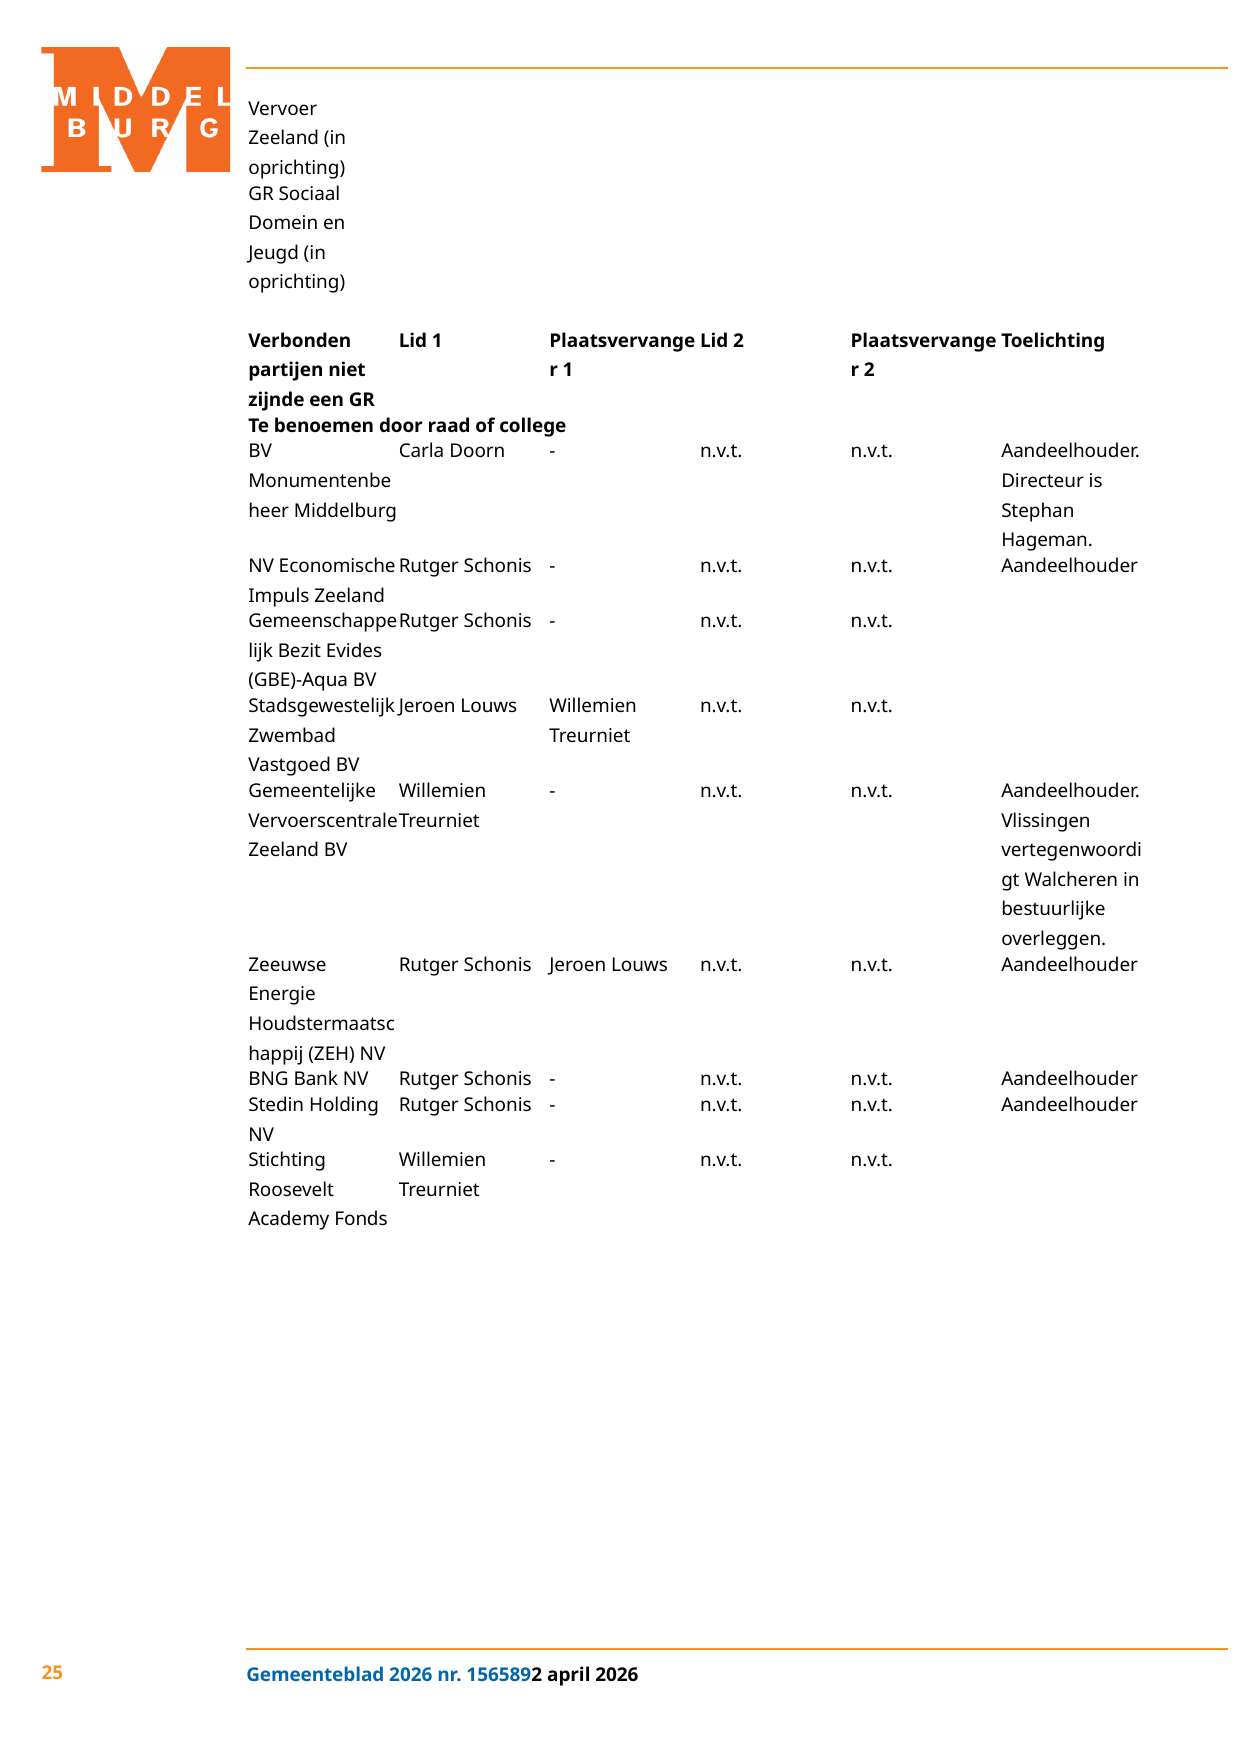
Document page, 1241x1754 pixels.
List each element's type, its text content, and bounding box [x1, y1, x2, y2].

table_cell Rutger Schonis [399, 552, 549, 607]
table_cell - [549, 1091, 700, 1146]
table_cell n.v.t. [700, 438, 850, 552]
table_cell BNG Bank NV [248, 1065, 398, 1091]
table_cell n.v.t. [850, 552, 1001, 607]
table_cell n.v.t. [700, 951, 850, 1065]
table_cell n.v.t. [850, 1091, 1001, 1146]
table_cell n.v.t. [700, 1065, 850, 1091]
table_cell n.v.t. [850, 1146, 1001, 1231]
table_header Plaatsvervanger 2 [850, 327, 1001, 412]
table_cell - [549, 1146, 700, 1231]
table_cell Gemeenschappelijk Bezit Evides (GBE)-Aqua BV [248, 608, 398, 692]
table_cell [635, 95, 764, 180]
table_cell Zeeuwse Energie Houdstermaatschappij (ZEH) NV [248, 951, 398, 1065]
table_cell [1001, 608, 1152, 692]
table_cell Willemien Treurniet [549, 693, 700, 777]
table_cell [377, 180, 506, 294]
table_cell GR Sociaal Domein en Jeugd (in oprichting) [248, 180, 377, 294]
table_cell Stadsgewestelijk Zwembad Vastgoed BV [248, 693, 398, 777]
table_cell [1001, 1146, 1152, 1231]
table_cell Rutger Schonis [399, 1091, 549, 1146]
table_cell Vervoer Zeeland (in oprichting) [248, 95, 377, 180]
table_cell [894, 180, 1022, 294]
table_cell - [549, 608, 700, 692]
table_cell n.v.t. [850, 951, 1001, 1065]
table_cell [1023, 180, 1152, 294]
table_cell n.v.t. [850, 608, 1001, 692]
table_cell - [549, 1065, 700, 1091]
table_cell [377, 95, 506, 180]
table_cell - [549, 777, 700, 951]
table_header Verbonden partijen niet zijnde een GR [248, 327, 398, 412]
table_cell n.v.t. [700, 608, 850, 692]
table_cell Aandeelhouder [1001, 1091, 1152, 1146]
table_cell Carla Doorn [399, 438, 549, 552]
table_cell n.v.t. [700, 693, 850, 777]
table_cell [506, 95, 635, 180]
table_cell n.v.t. [850, 693, 1001, 777]
table_cell [506, 180, 635, 294]
table_cell Aandeelhouder. Directeur is Stephan Hageman. [1001, 438, 1152, 552]
table_cell [635, 180, 764, 294]
table_cell n.v.t. [850, 777, 1001, 951]
table_cell Aandeelhouder. Vlissingen vertegenwoordigt Walcheren in bestuurlijke overleggen. [1001, 777, 1152, 951]
table_cell - [549, 552, 700, 607]
table_cell Rutger Schonis [399, 608, 549, 692]
table_cell Gemeentelijke Vervoerscentrale Zeeland BV [248, 777, 398, 951]
table_cell Aandeelhouder [1001, 1065, 1152, 1091]
table_cell [764, 180, 893, 294]
table_cell Rutger Schonis [399, 1065, 549, 1091]
table_cell [1001, 693, 1152, 777]
table_cell n.v.t. [700, 552, 850, 607]
table_cell Jeroen Louws [399, 693, 549, 777]
table_header Lid 2 [700, 327, 850, 412]
table_cell Willemien Treurniet [399, 1146, 549, 1231]
table_header Lid 1 [399, 327, 549, 412]
table_cell [764, 95, 893, 180]
table_cell n.v.t. [700, 1146, 850, 1231]
table_cell Stedin Holding NV [248, 1091, 398, 1146]
table_cell Rutger Schonis [399, 951, 549, 1065]
table_cell n.v.t. [850, 438, 1001, 552]
table_header Plaatsvervanger 1 [549, 327, 700, 412]
table_cell n.v.t. [700, 777, 850, 951]
table_cell Aandeelhouder [1001, 951, 1152, 1065]
table_cell [894, 95, 1022, 180]
table_cell Jeroen Louws [549, 951, 700, 1065]
table_cell Te benoemen door raad of college [248, 412, 1152, 438]
table_cell Willemien Treurniet [399, 777, 549, 951]
table_cell BV Monumentenbeheer Middelburg [248, 438, 398, 552]
table_cell [1023, 95, 1152, 180]
picture [41, 47, 231, 172]
table_cell Stichting Roosevelt Academy Fonds [248, 1146, 398, 1231]
table_cell NV Economische Impuls Zeeland [248, 552, 398, 607]
table_cell n.v.t. [700, 1091, 850, 1146]
table_cell Aandeelhouder [1001, 552, 1152, 607]
table_cell - [549, 438, 700, 552]
table_header Toelichting [1001, 327, 1152, 412]
table_cell n.v.t. [850, 1065, 1001, 1091]
